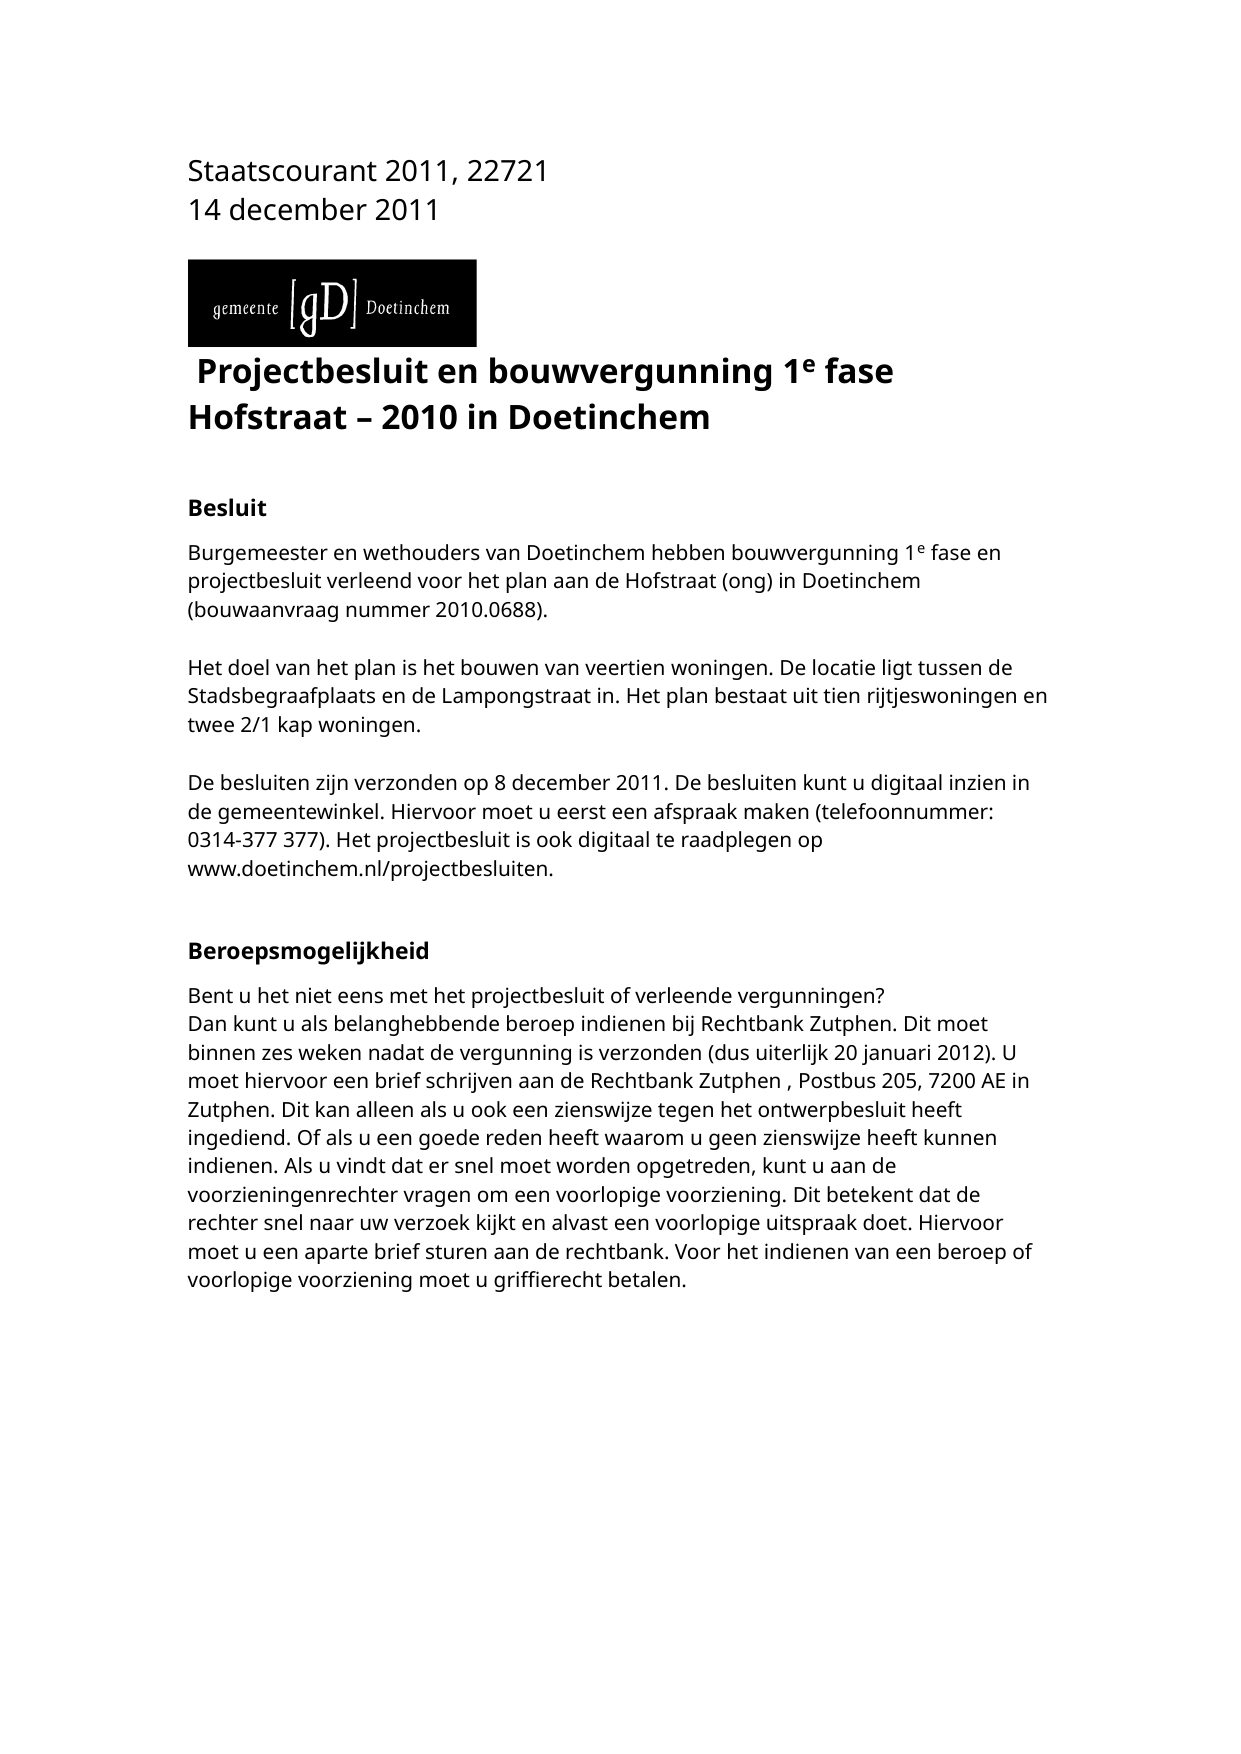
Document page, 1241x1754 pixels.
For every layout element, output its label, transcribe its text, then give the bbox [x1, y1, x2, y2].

text Bent u het niet eens met het projectbesluit of verleende vergunningen? [187, 981, 1053, 1009]
text Dan kunt u als belanghebbende beroep indienen bij Rechtbank Zutphen. Dit moet binnen zes weken nadat de vergunning is verzonden (dus uiterlijk 20 januari 2012). U moet hiervoor een brief schrijven aan de Rechtbank Zutphen , Postbus 205, 7200 AE in Zutphen. Dit kan alleen als u ook een zienswijze tegen het ontwerpbesluit heeft ingediend. Of als u een goede reden heeft waarom u geen zienswijze heeft kunnen indienen. Als u vindt dat er snel moet worden opgetreden, kunt u aan de voorzieningenrechter vragen om een voorlopige voorziening. Dit betekent dat de rechter snel naar uw verzoek kijkt en alvast een voorlopige uitspraak doet. Hiervoor moet u een aparte brief sturen aan de rechtbank. Voor het indienen van een beroep of voorlopige voorziening moet u griffierecht betalen. [187, 1009, 1053, 1294]
text De besluiten zijn verzonden op 8 december 2011. De besluiten kunt u digitaal inzien in de gemeentewinkel. Hiervoor moet u eerst een afspraak maken (telefoonnummer: [187, 768, 1053, 825]
text Burgemeester en wethouders van Doetinchem hebben bouwvergunning 1e fase en projectbesluit verleend voor het plan aan de Hofstraat (ong) in Doetinchem (bouwaanvraag nummer 2010.0688). [187, 538, 1053, 623]
subtitle Besluit [187, 492, 1053, 523]
text 0314-377 377). Het projectbesluit is ook digitaal te raadplegen op www.doetinchem.nl/projectbesluiten. [187, 825, 1053, 882]
subtitle Projectbesluit en bouwvergunning 1e fase Hofstraat – 2010 in Doetinchem [187, 271, 1053, 439]
picture [187, 258, 477, 348]
subtitle Beroepsmogelijkheid [187, 935, 1053, 966]
text Staatscourant 2011, 22721 [187, 150, 1053, 190]
text Het doel van het plan is het bouwen van veertien woningen. De locatie ligt tussen de Stadsbegraafplaats en de Lampongstraat in. Het plan bestaat uit tien rijtjeswoningen en twee 2/1 kap woningen. [187, 653, 1053, 738]
text 14 december 2011 [187, 190, 1053, 229]
